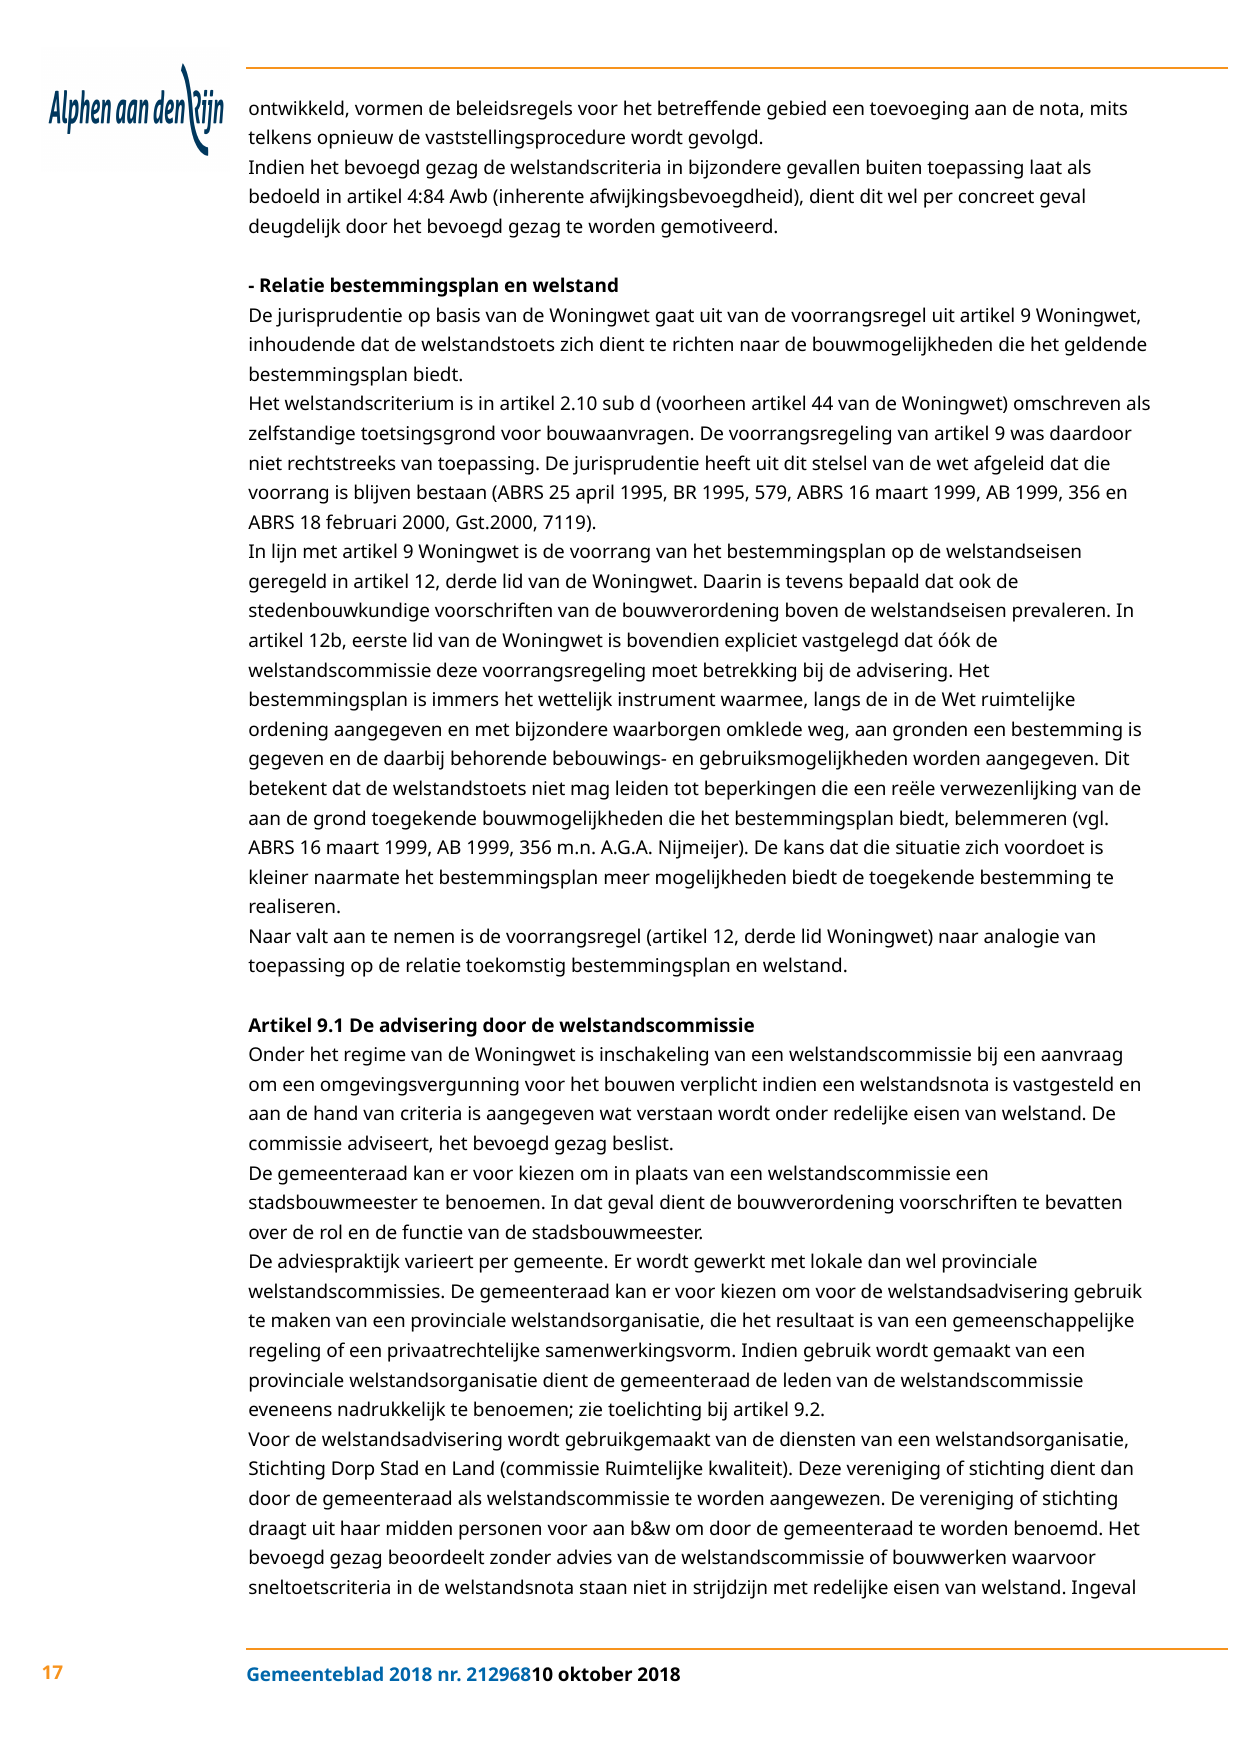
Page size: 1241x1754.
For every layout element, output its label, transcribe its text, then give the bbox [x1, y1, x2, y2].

text Indien het bevoegd gezag de welstandscriteria in bijzondere gevallen buiten toepassing laat als bedoeld in artikel 4:84 Awb (inherente afwijkingsbevoegdheid), dient dit wel per concreet geval deugdelijk door het bevoegd gezag te worden gemotiveerd. [248, 154, 1152, 239]
text - Relatie bestemmingsplan en welstand [248, 272, 1152, 298]
text In lijn met artikel 9 Woningwet is de voorrang van het bestemmingsplan op de welstandseisen geregeld in artikel 12, derde lid van de Woningwet. Daarin is tevens bepaald dat ook de stedenbouwkundige voorschriften van de bouwverordening boven de welstandseisen prevaleren. In artikel 12b, eerste lid van de Woningwet is bovendien expliciet vastgelegd dat óók de welstandscommissie deze voorrangsregeling moet betrekking bij de advisering. Het bestemmingsplan is immers het wettelijk instrument waarmee, langs de in de Wet ruimtelijke ordening aangegeven en met bijzondere waarborgen omklede weg, aan gronden een bestemming is gegeven en de daarbij behorende bebouwings- en gebruiksmogelijkheden worden aangegeven. Dit betekent dat de welstandstoets niet mag leiden tot beperkingen die een reële verwezenlijking van de aan de grond toegekende bouwmogelijkheden die het bestemmingsplan biedt, belemmeren (vgl. ABRS 16 maart 1999, AB 1999, 356 m.n. A.G.A. Nijmeijer). De kans dat die situatie zich voordoet is kleiner naarmate het bestemmingsplan meer mogelijkheden biedt de toegekende bestemming te realiseren. [248, 538, 1152, 919]
text Artikel 9.1 De advisering door de welstandscommissie [248, 1012, 1152, 1038]
text De jurisprudentie op basis van de Woningwet gaat uit van de voorrangsregel uit artikel 9 Woningwet, inhoudende dat de welstandstoets zich dient te richten naar de bouwmogelijkheden die het geldende bestemmingsplan biedt. [248, 302, 1152, 387]
text Onder het regime van de Woningwet is inschakeling van een welstandscommissie bij een aanvraag om een omgevingsvergunning voor het bouwen verplicht indien een welstandsnota is vastgesteld en aan de hand van criteria is aangegeven wat verstaan wordt onder redelijke eisen van welstand. De commissie adviseert, het bevoegd gezag beslist. [248, 1041, 1152, 1156]
text Voor de welstandsadvisering wordt gebruikgemaakt van de diensten van een welstandsorganisatie, Stichting Dorp Stad en Land (commissie Ruimtelijke kwaliteit). Deze vereniging of stichting dient dan door de gemeenteraad als welstandscommissie te worden aangewezen. De vereniging of stichting draagt uit haar midden personen voor aan b&w om door de gemeenteraad te worden benoemd. Het bevoegd gezag beoordeelt zonder advies van de welstandscommissie of bouwwerken waarvoor sneltoetscriteria in de welstandsnota staan niet in strijdzijn met redelijke eisen van welstand. Ingeval [248, 1426, 1152, 1600]
picture [41, 47, 231, 172]
text ontwikkeld, vormen de beleidsregels voor het betreffende gebied een toevoeging aan de nota, mits telkens opnieuw de vaststellingsprocedure wordt gevolgd. [248, 95, 1152, 150]
text De gemeenteraad kan er voor kiezen om in plaats van een welstandscommissie een stadsbouwmeester te benoemen. In dat geval dient de bouwverordening voorschriften te bevatten over de rol en de functie van de stadsbouwmeester. [248, 1160, 1152, 1245]
text Het welstandscriterium is in artikel 2.10 sub d (voorheen artikel 44 van de Woningwet) omschreven als zelfstandige toetsingsgrond voor bouwaanvragen. De voorrangsregeling van artikel 9 was daardoor niet rechtstreeks van toepassing. De jurisprudentie heeft uit dit stelsel van de wet afgeleid dat die voorrang is blijven bestaan (ABRS 25 april 1995, BR 1995, 579, ABRS 16 maart 1999, AB 1999, 356 en ABRS 18 februari 2000, Gst.2000, 7119). [248, 391, 1152, 535]
text Naar valt aan te nemen is de voorrangsregel (artikel 12, derde lid Woningwet) naar analogie van toepassing op de relatie toekomstig bestemmingsplan en welstand. [248, 923, 1152, 978]
text De adviespraktijk varieert per gemeente. Er wordt gewerkt met lokale dan wel provinciale welstandscommissies. De gemeenteraad kan er voor kiezen om voor de welstandsadvisering gebruik te maken van een provinciale welstandsorganisatie, die het resultaat is van een gemeenschappelijke regeling of een privaatrechtelijke samenwerkingsvorm. Indien gebruik wordt gemaakt van een provinciale welstandsorganisatie dient de gemeenteraad de leden van de welstandscommissie eveneens nadrukkelijk te benoemen; zie toelichting bij artikel 9.2. [248, 1248, 1152, 1422]
